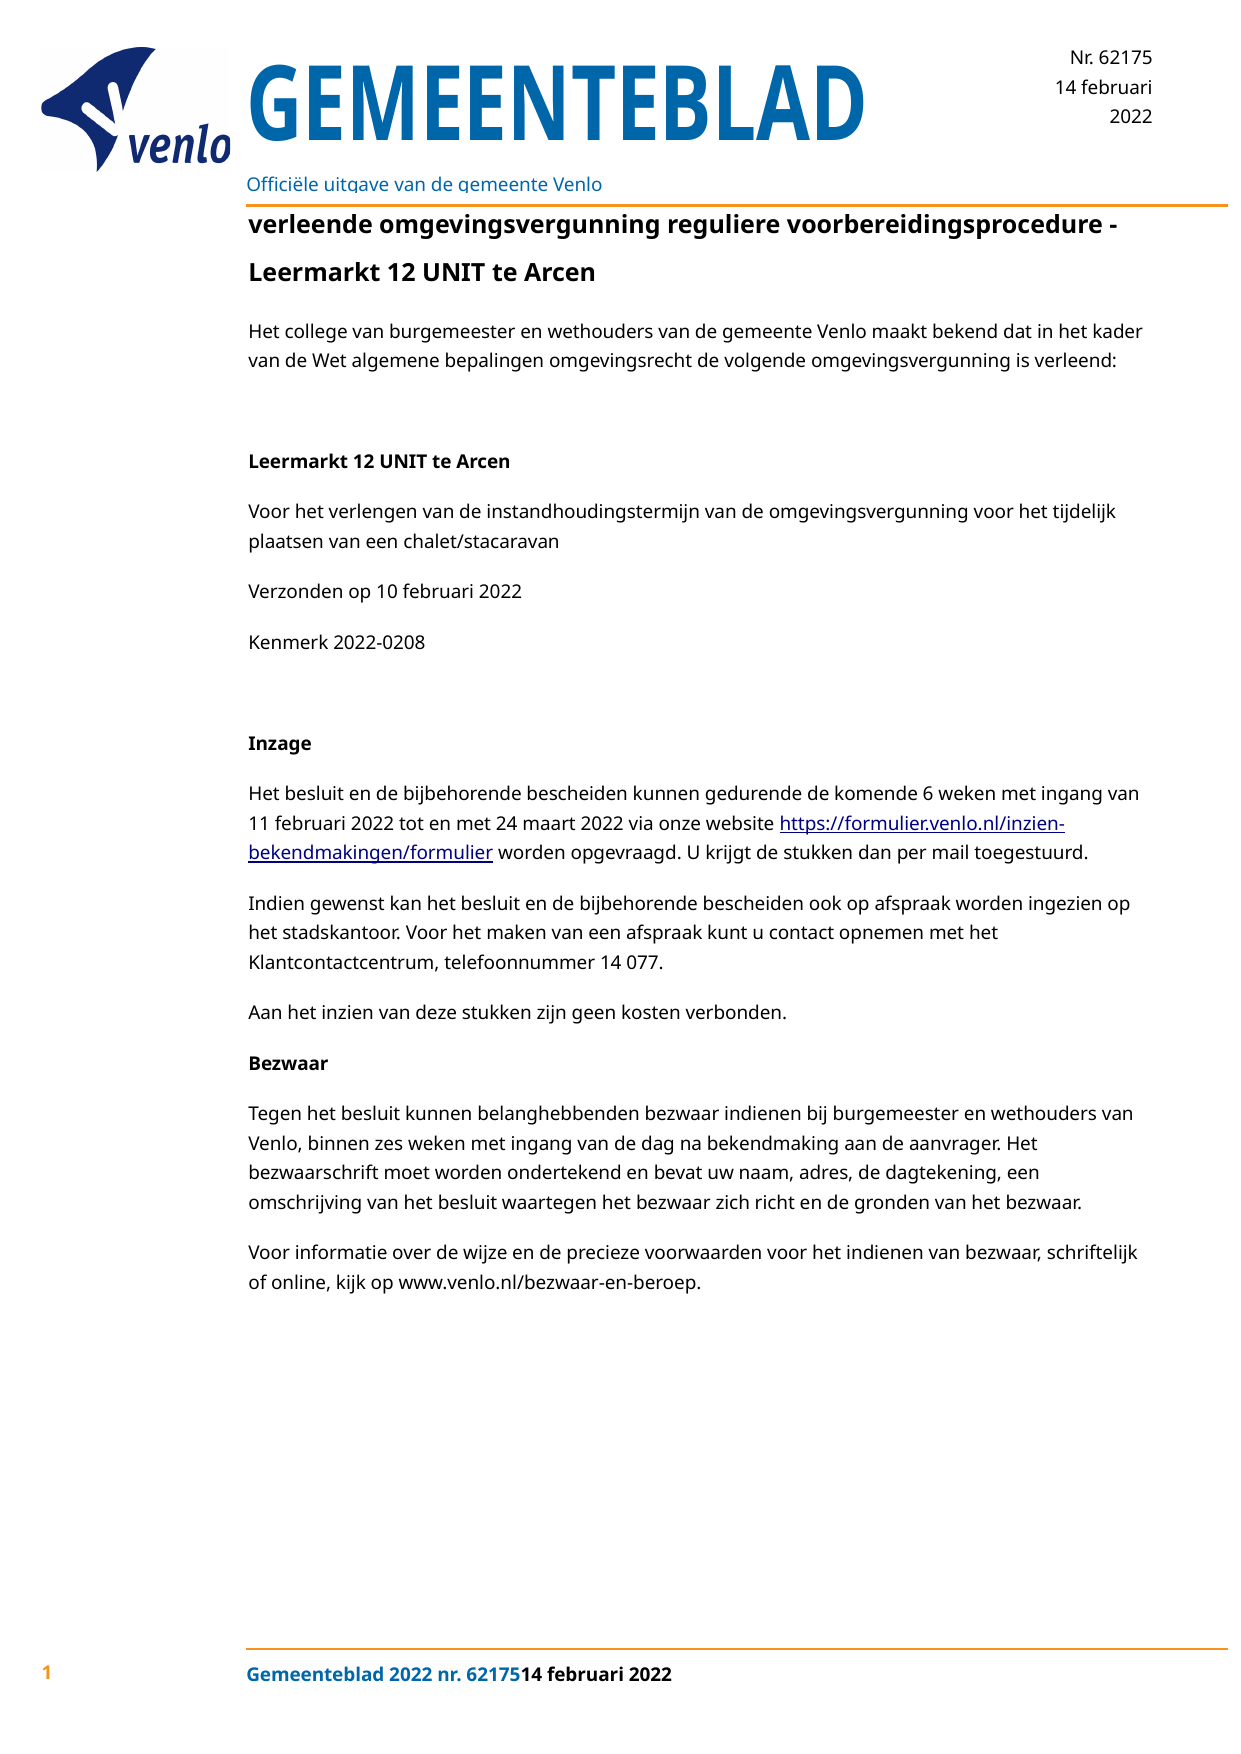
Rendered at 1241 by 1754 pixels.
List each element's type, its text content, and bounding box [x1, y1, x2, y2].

text Inzage [248, 730, 1152, 756]
text Kenmerk 2022-0208 [248, 629, 1152, 655]
text Het college van burgemeester en wethouders van de gemeente Venlo maakt bekend dat in het kader van de Wet algemene bepalingen omgevingsrecht de volgende omgevingsvergunning is verleend: [248, 318, 1152, 373]
text Het besluit en de bijbehorende bescheiden kunnen gedurende de komende 6 weken met ingang van 11 februari 2022 tot en met 24 maart 2022 via onze website https://formulier.venlo.nl/inzien-bekendmakingen/formulier worden opgevraagd. U krijgt de stukken dan per mail toegestuurd. [248, 780, 1152, 865]
text Aan het inzien van deze stukken zijn geen kosten verbonden. [248, 999, 1152, 1025]
text Tegen het besluit kunnen belanghebbenden bezwaar indienen bij burgemeester en wethouders van Venlo, binnen zes weken met ingang van de dag na bekendmaking aan de aanvrager. Het bezwaarschrift moet worden ondertekend en bevat uw naam, adres, de dagtekening, een omschrijving van het besluit waartegen het bezwaar zich richt en de gronden van het bezwaar. [248, 1100, 1152, 1215]
text Voor het verlengen van de instandhoudingstermijn van de omgevingsvergunning voor het tijdelijk plaatsen van een chalet/stacaravan [248, 499, 1152, 554]
text Verzonden op 10 februari 2022 [248, 579, 1152, 604]
text Bezwaar [248, 1050, 1152, 1076]
text Leermarkt 12 UNIT te Arcen [248, 448, 1152, 474]
text Indien gewenst kan het besluit en de bijbehorende bescheiden ook op afspraak worden ingezien op het stadskantoor. Voor het maken van een afspraak kunt u contact opnemen met het Klantcontactcentrum, telefoonnummer 14 077. [248, 890, 1152, 975]
text verleende omgevingsvergunning reguliere voorbereidingsprocedure - Leermarkt 12 UNIT te Arcen [248, 207, 1152, 288]
text Voor informatie over de wijze en de precieze voorwaarden voor het indienen van bezwaar, schriftelijk of online, kijk op www.venlo.nl/bezwaar-en-beroep. [248, 1239, 1152, 1295]
picture [41, 47, 231, 172]
